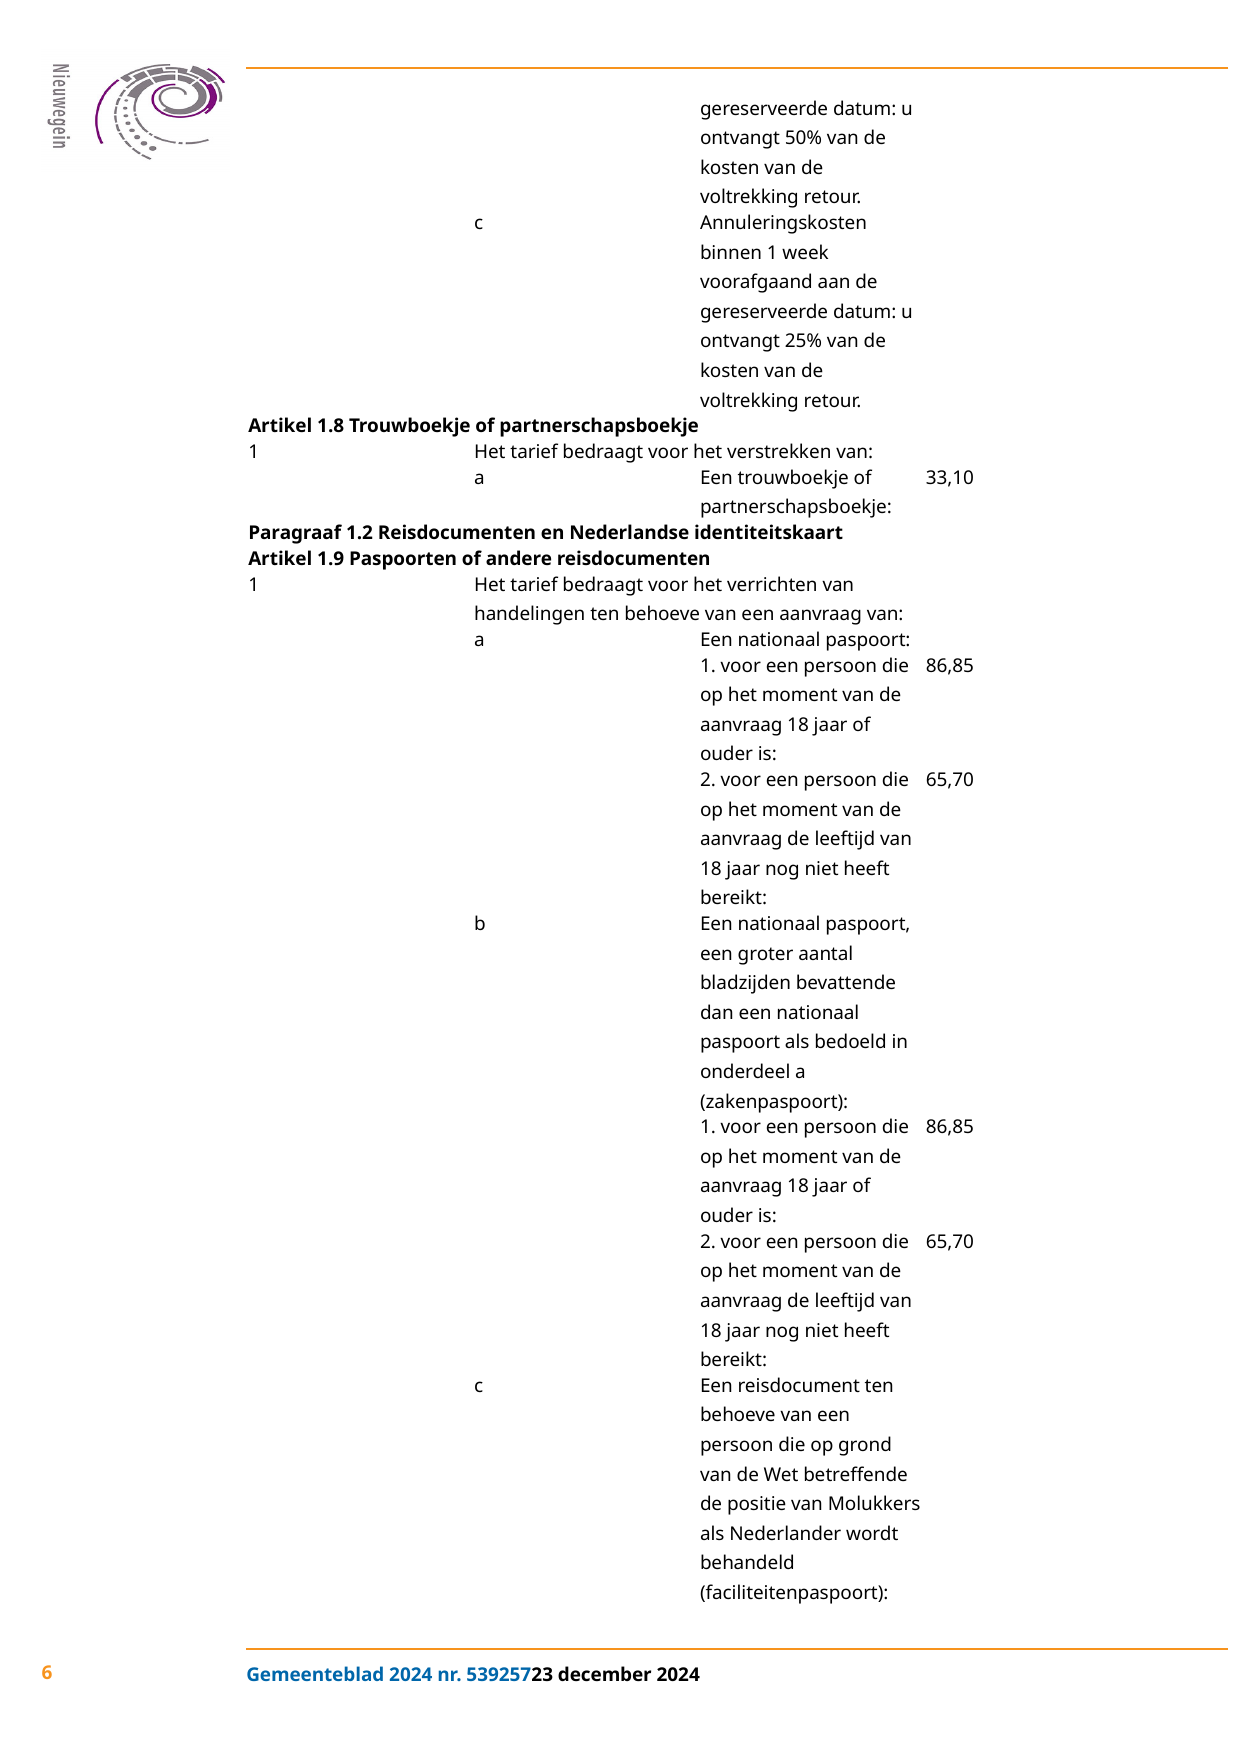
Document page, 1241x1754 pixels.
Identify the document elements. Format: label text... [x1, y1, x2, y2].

table_cell [474, 1114, 700, 1228]
table_cell c [474, 209, 700, 412]
table_cell 2. voor een persoon die op het moment van de aanvraag de leeftijd van 18 jaar nog niet heeft bereikt: [700, 1228, 926, 1372]
table_cell Paragraaf 1.2 Reisdocumenten en Nederlandse identiteitskaart [248, 519, 1152, 545]
table_cell Een trouwboekje of partnerschapsboekje: [700, 464, 926, 519]
table_cell 86,85 [926, 652, 1152, 766]
table_cell Het tarief bedraagt voor het verstrekken van: [474, 438, 926, 464]
table_cell 2. voor een persoon die op het moment van de aanvraag de leeftijd van 18 jaar nog niet heeft bereikt: [700, 766, 926, 910]
table_cell [474, 95, 700, 209]
table_cell 1 [248, 571, 474, 626]
table_cell Een nationaal paspoort: [700, 626, 926, 652]
table_cell Artikel 1.9 Paspoorten of andere reisdocumenten [248, 545, 926, 571]
table_cell [248, 910, 474, 1113]
table_cell [248, 1372, 474, 1605]
table_cell [926, 626, 1152, 652]
table_cell [248, 766, 474, 910]
table_cell [926, 545, 1152, 571]
table_cell [926, 1372, 1152, 1605]
table_cell [926, 413, 1152, 438]
table_cell a [474, 464, 700, 519]
table_cell a [474, 626, 700, 652]
table_cell gereserveerde datum: u ontvangt 50% van de kosten van de voltrekking retour. [700, 95, 926, 209]
table_cell 1. voor een persoon die op het moment van de aanvraag 18 jaar of ouder is: [700, 1114, 926, 1228]
table_cell Artikel 1.8 Trouwboekje of partnerschapsboekje [248, 413, 926, 438]
table_cell [474, 652, 700, 766]
table_cell 1 [248, 438, 474, 464]
table_cell c [474, 1372, 700, 1605]
picture [41, 47, 231, 172]
table_cell [474, 1228, 700, 1372]
table_cell [248, 209, 474, 412]
table_cell [926, 910, 1152, 1113]
table_cell [248, 1228, 474, 1372]
table_cell [248, 95, 474, 209]
table_cell Annuleringskosten binnen 1 week voorafgaand aan de gereserveerde datum: u ontvangt 25% van de kosten van de voltrekking retour. [700, 209, 926, 412]
table_cell Een nationaal paspoort, een groter aantal bladzijden bevattende dan een nationaal paspoort als bedoeld in onderdeel a (zakenpaspoort): [700, 910, 926, 1113]
table_cell Het tarief bedraagt voor het verrichten van handelingen ten behoeve van een aanvraag van: [474, 571, 926, 626]
table_cell [248, 626, 474, 652]
table_cell 1. voor een persoon die op het moment van de aanvraag 18 jaar of ouder is: [700, 652, 926, 766]
table_cell [474, 766, 700, 910]
table_cell Een reisdocument ten behoeve van een persoon die op grond van de Wet betreffende de positie van Molukkers als Nederlander wordt behandeld (faciliteitenpaspoort): [700, 1372, 926, 1605]
table_cell [926, 95, 1152, 209]
table_cell 86,85 [926, 1114, 1152, 1228]
table_cell [248, 652, 474, 766]
table_cell [248, 1114, 474, 1228]
table_cell [926, 209, 1152, 412]
table_cell 65,70 [926, 766, 1152, 910]
table_cell [926, 571, 1152, 626]
table_cell 33,10 [926, 464, 1152, 519]
table_cell [248, 464, 474, 519]
table_cell b [474, 910, 700, 1113]
table_cell [926, 438, 1152, 464]
table_cell 65,70 [926, 1228, 1152, 1372]
